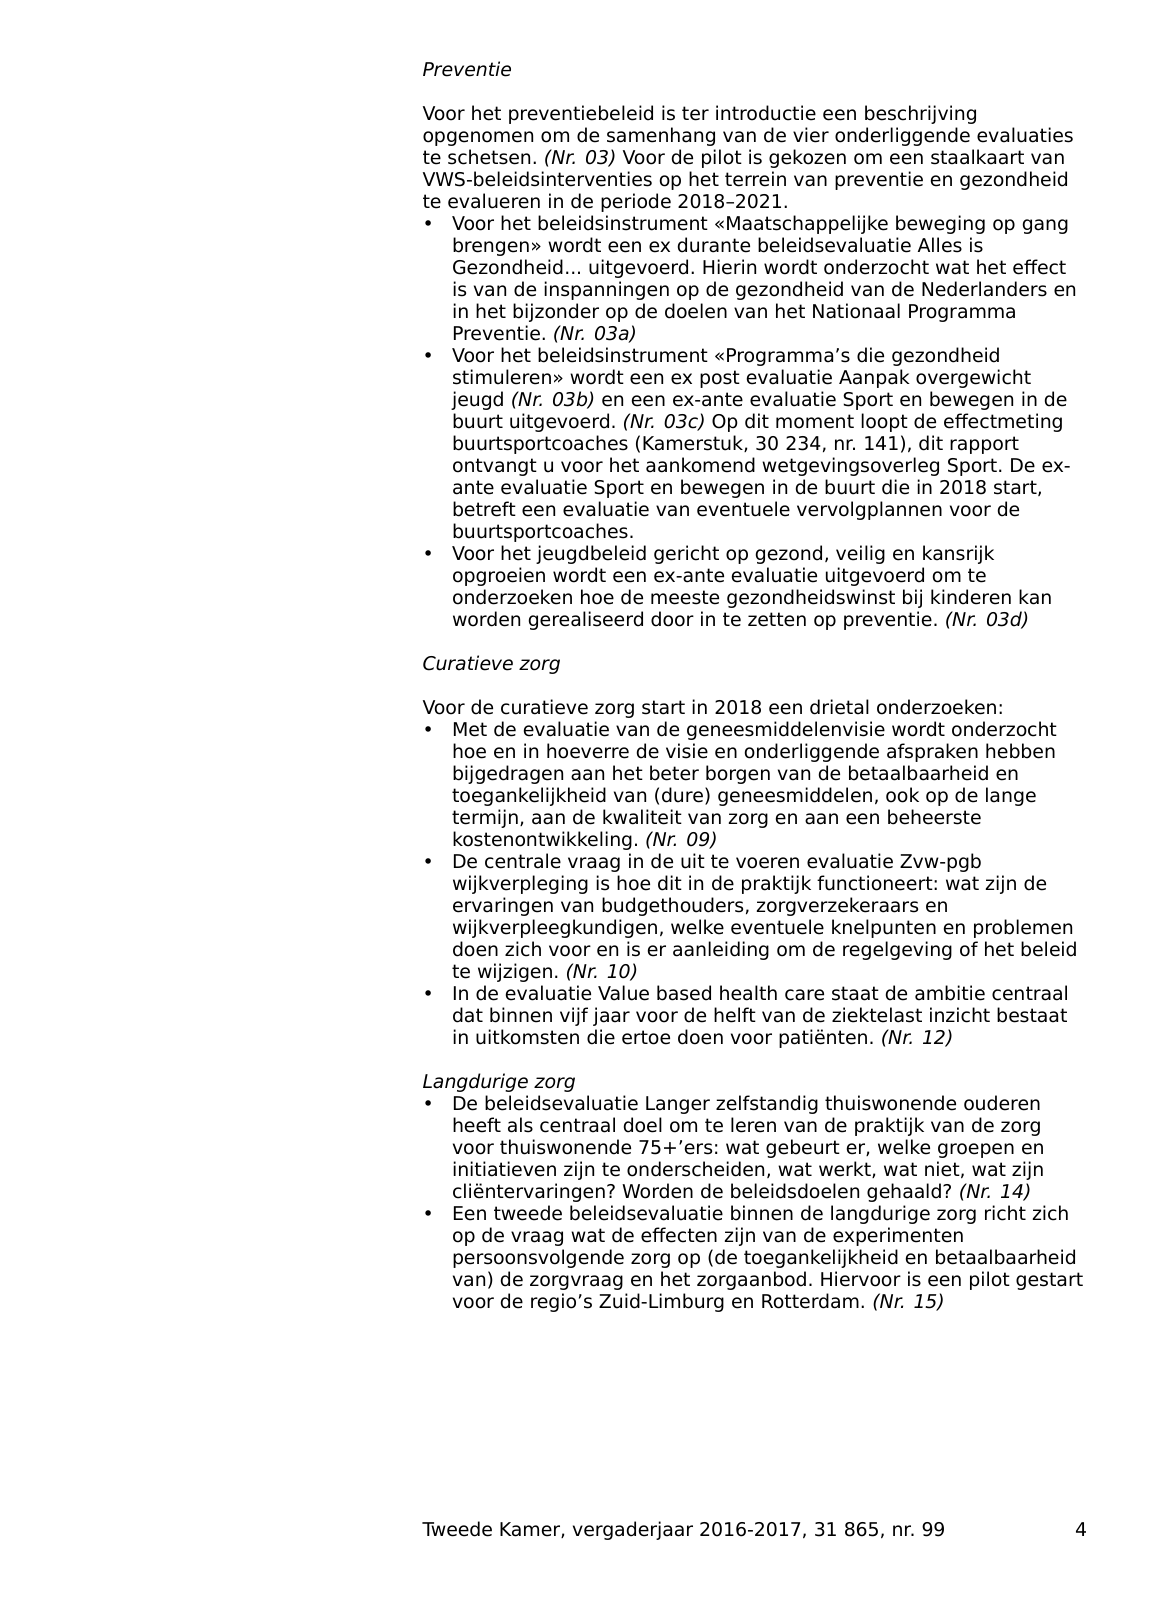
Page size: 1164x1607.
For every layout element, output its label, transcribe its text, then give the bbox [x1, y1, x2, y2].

text Voor het preventiebeleid is ter introductie een beschrijving opgenomen om de samenhang van de vier onderliggende evaluaties te schetsen. (Nr. 03) Voor de pilot is gekozen om een staalkaart van VWS-beleidsinterventies op het terrein van preventie en gezondheid te evalueren in de periode 2018–2021. [422, 103, 1087, 213]
subtitle Preventie [422, 59, 1087, 81]
text • Een tweede beleidsevaluatie binnen de langdurige zorg richt zich op de vraag wat de effecten zijn van de experimenten persoonsvolgende zorg op (de toegankelijkheid en betaalbaarheid van) de zorgvraag en het zorgaanbod. Hiervoor is een pilot gestart voor de regio’s Zuid-Limburg en Rotterdam. (Nr. 15) [422, 1203, 1087, 1313]
text • Voor het jeugdbeleid gericht op gezond, veilig en kansrijk opgroeien wordt een ex-ante evaluatie uitgevoerd om te onderzoeken hoe de meeste gezondheidswinst bij kinderen kan worden gerealiseerd door in te zetten op preventie. (Nr. 03d) [422, 543, 1087, 631]
text • Voor het beleidsinstrument «Programma’s die gezondheid stimuleren» wordt een ex post evaluatie Aanpak overgewicht jeugd (Nr. 03b) en een ex-ante evaluatie Sport en bewegen in de buurt uitgevoerd. (Nr. 03c) Op dit moment loopt de effectmeting buurtsportcoaches (Kamerstuk, 30 234, nr. 141), dit rapport ontvangt u voor het aankomend wetgevingsoverleg Sport. De ex-ante evaluatie Sport en bewegen in de buurt die in 2018 start, betreft een evaluatie van eventuele vervolgplannen voor de buurtsportcoaches. [422, 345, 1087, 543]
subtitle Curatieve zorg [422, 653, 1087, 675]
text • De beleidsevaluatie Langer zelfstandig thuiswonende ouderen heeft als centraal doel om te leren van de praktijk van de zorg voor thuiswonende 75+’ers: wat gebeurt er, welke groepen en initiatieven zijn te onderscheiden, wat werkt, wat niet, wat zijn cliëntervaringen? Worden de beleidsdoelen gehaald? (Nr. 14) [422, 1093, 1087, 1203]
subtitle Langdurige zorg [422, 1071, 1087, 1093]
text • Voor het beleidsinstrument «Maatschappelijke beweging op gang brengen» wordt een ex durante beleidsevaluatie Alles is Gezondheid... uitgevoerd. Hierin wordt onderzocht wat het effect is van de inspanningen op de gezondheid van de Nederlanders en in het bijzonder op de doelen van het Nationaal Programma Preventie. (Nr. 03a) [422, 213, 1087, 345]
text Voor de curatieve zorg start in 2018 een drietal onderzoeken: [422, 697, 1087, 719]
text • Met de evaluatie van de geneesmiddelenvisie wordt onderzocht hoe en in hoeverre de visie en onderliggende afspraken hebben bijgedragen aan het beter borgen van de betaalbaarheid en toegankelijkheid van (dure) geneesmiddelen, ook op de lange termijn, aan de kwaliteit van zorg en aan een beheerste kostenontwikkeling. (Nr. 09) [422, 719, 1087, 851]
text • In de evaluatie Value based health care staat de ambitie centraal dat binnen vijf jaar voor de helft van de ziektelast inzicht bestaat in uitkomsten die ertoe doen voor patiënten. (Nr. 12) [422, 983, 1087, 1049]
text • De centrale vraag in de uit te voeren evaluatie Zvw-pgb wijkverpleging is hoe dit in de praktijk functioneert: wat zijn de ervaringen van budgethouders, zorgverzekeraars en wijkverpleegkundigen, welke eventuele knelpunten en problemen doen zich voor en is er aanleiding om de regelgeving of het beleid te wijzigen. (Nr. 10) [422, 851, 1087, 983]
